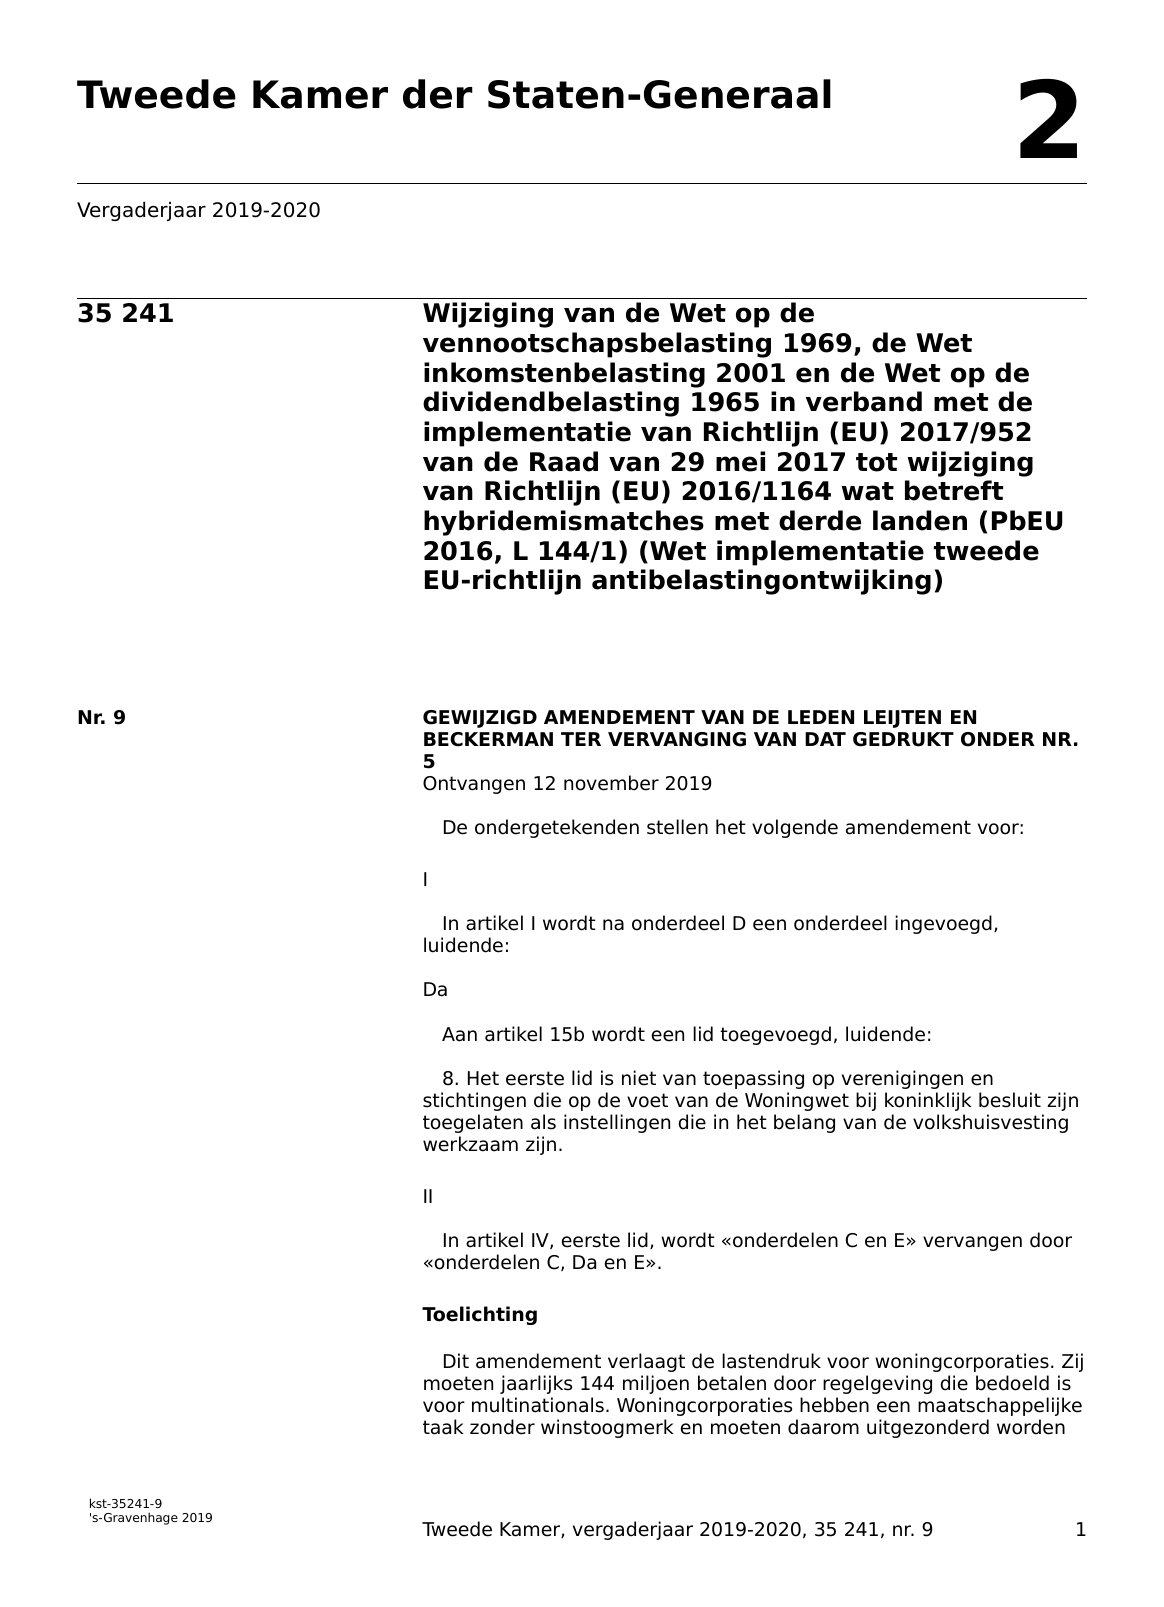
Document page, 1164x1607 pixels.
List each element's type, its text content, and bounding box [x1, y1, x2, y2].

subtitle Nr. 9 GEWIJZIGD AMENDEMENT VAN DE LEDEN LEIJTEN EN BECKERMAN TER VERVANGING VAN DAT GEDRUKT ONDER NR. 5 [77, 707, 1087, 773]
subtitle II [422, 1186, 1087, 1207]
table_header Tweede Kamer der Staten-Generaal [77, 59, 886, 183]
table_cell Vergaderjaar 2019-2020 [77, 184, 1087, 298]
text kst-35241-9 [88, 1497, 323, 1511]
subtitle I [422, 869, 1087, 891]
text In artikel I wordt na onderdeel D een onderdeel ingevoegd, luidende: [422, 913, 1087, 957]
text De ondergetekenden stellen het volgende amendement voor: [422, 817, 1087, 839]
text Da [422, 979, 1087, 1001]
text 's-Gravenhage 2019 [88, 1511, 323, 1525]
table_header 2 [886, 59, 1087, 183]
subtitle Toelichting [422, 1304, 1087, 1326]
text In artikel IV, eerste lid, wordt «onderdelen C en E» vervangen door «onderdelen C, Da en E». [422, 1230, 1087, 1274]
text 8. Het eerste lid is niet van toepassing op verenigingen en stichtingen die op de voet van de Woningwet bij koninklijk besluit zijn toegelaten als instellingen die in het belang van de volkshuisvesting werkzaam zijn. [422, 1068, 1087, 1156]
text Ontvangen 12 november 2019 [422, 773, 1087, 795]
text Dit amendement verlaagt de lastendruk voor woningcorporaties. Zij moeten jaarlijks 144 miljoen betalen door regelgeving die bedoeld is voor multinationals. Woningcorporaties hebben een maatschappelijke taak zonder winstoogmerk en moeten daarom uitgezonderd worden [422, 1351, 1087, 1438]
text Aan artikel 15b wordt een lid toegevoegd, luidende: [422, 1023, 1087, 1045]
subtitle 35 241 Wijziging van de Wet op de vennootschapsbelasting 1969, de Wet inkomstenbelasting 2001 en de Wet op de dividendbelasting 1965 in verband met de implementatie van Richtlijn (EU) 2017/952 van de Raad van 29 mei 2017 tot wijziging van Richtlijn (EU) 2016/1164 wat betreft hybridemismatches met derde landen (PbEU 2016, L 144/1) (Wet implementatie tweede EU-richtlijn antibelastingontwijking) [77, 299, 1087, 596]
